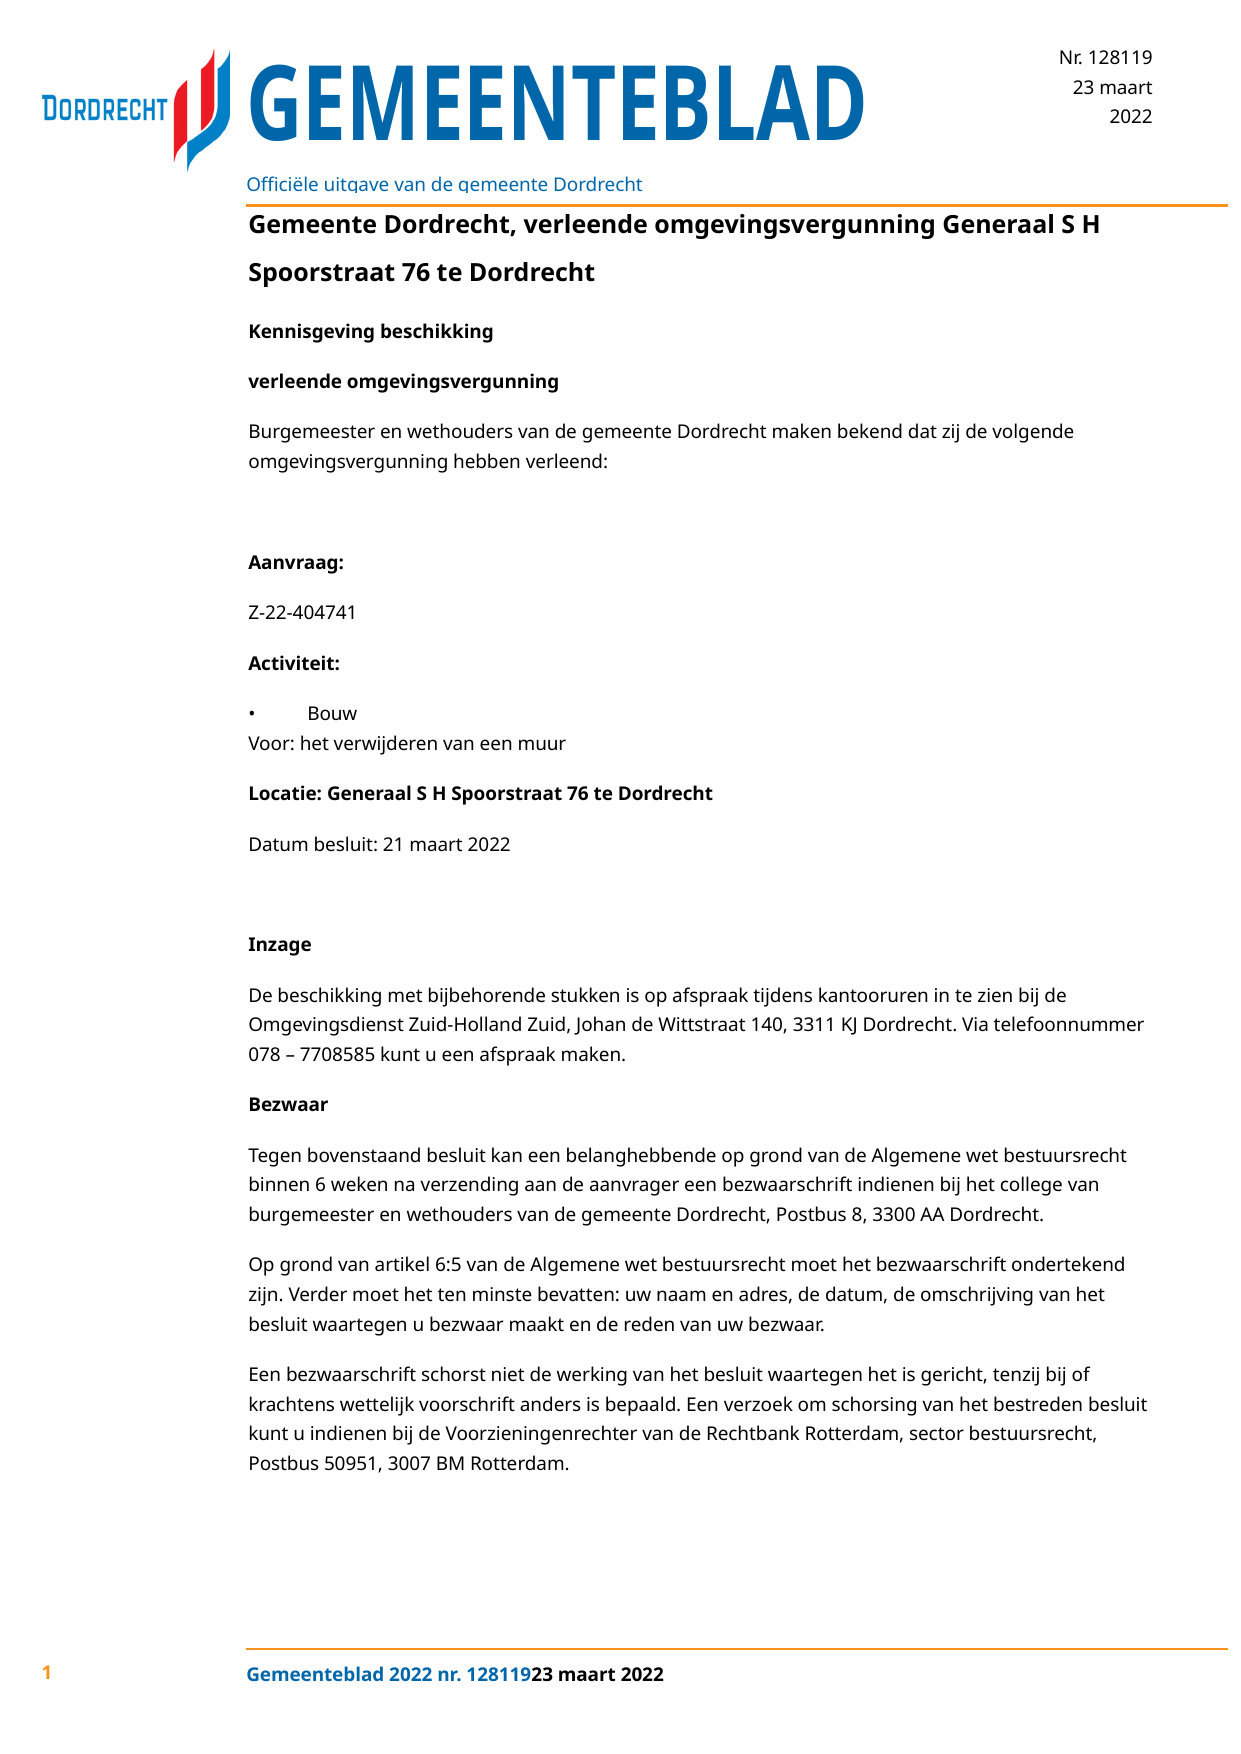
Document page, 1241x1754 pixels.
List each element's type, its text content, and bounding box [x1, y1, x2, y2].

text Datum besluit: 21 maart 2022 [248, 831, 1152, 857]
text Tegen bovenstaand besluit kan een belanghebbende op grond van de Algemene wet bestuursrecht binnen 6 weken na verzending aan de aanvrager een bezwaarschrift indienen bij het college van burgemeester en wethouders van de gemeente Dordrecht, Postbus 8, 3300 AA Dordrecht. [248, 1142, 1152, 1227]
text verleende omgevingsvergunning [248, 368, 1152, 394]
text Burgemeester en wethouders van de gemeente Dordrecht maken bekend dat zij de volgende omgevingsvergunning hebben verleend: [248, 419, 1152, 474]
text Een bezwaarschrift schorst niet de werking van het besluit waartegen het is gericht, tenzij bij of krachtens wettelijk voorschrift anders is bepaald. Een verzoek om schorsing van het bestreden besluit kunt u indienen bij de Voorzieningenrechter van de Rechtbank Rotterdam, sector bestuursrecht, Postbus 50951, 3007 BM Rotterdam. [248, 1361, 1152, 1476]
text Kennisgeving beschikking [248, 318, 1152, 344]
text Voor: het verwijderen van een muur [248, 730, 1152, 756]
text Inzage [248, 932, 1152, 957]
text Aanvraag: [248, 549, 1152, 575]
text Gemeente Dordrecht, verleende omgevingsvergunning Generaal S H Spoorstraat 76 te Dordrecht [248, 207, 1152, 288]
picture [41, 47, 231, 172]
list Bouw [248, 700, 1152, 726]
text De beschikking met bijbehorende stukken is op afspraak tijdens kantooruren in te zien bij de Omgevingsdienst Zuid-Holland Zuid, Johan de Wittstraat 140, 3311 KJ Dordrecht. Via telefoonnummer 078 – 7708585 kunt u een afspraak maken. [248, 982, 1152, 1067]
text Activiteit: [248, 650, 1152, 676]
text Bezwaar [248, 1092, 1152, 1117]
text Z-22-404741 [248, 599, 1152, 625]
text Locatie: Generaal S H Spoorstraat 76 te Dordrecht [248, 780, 1152, 806]
text Op grond van artikel 6:5 van de Algemene wet bestuursrecht moet het bezwaarschrift ondertekend zijn. Verder moet het ten minste bevatten: uw naam en adres, de datum, de omschrijving van het besluit waartegen u bezwaar maakt en de reden van uw bezwaar. [248, 1252, 1152, 1337]
